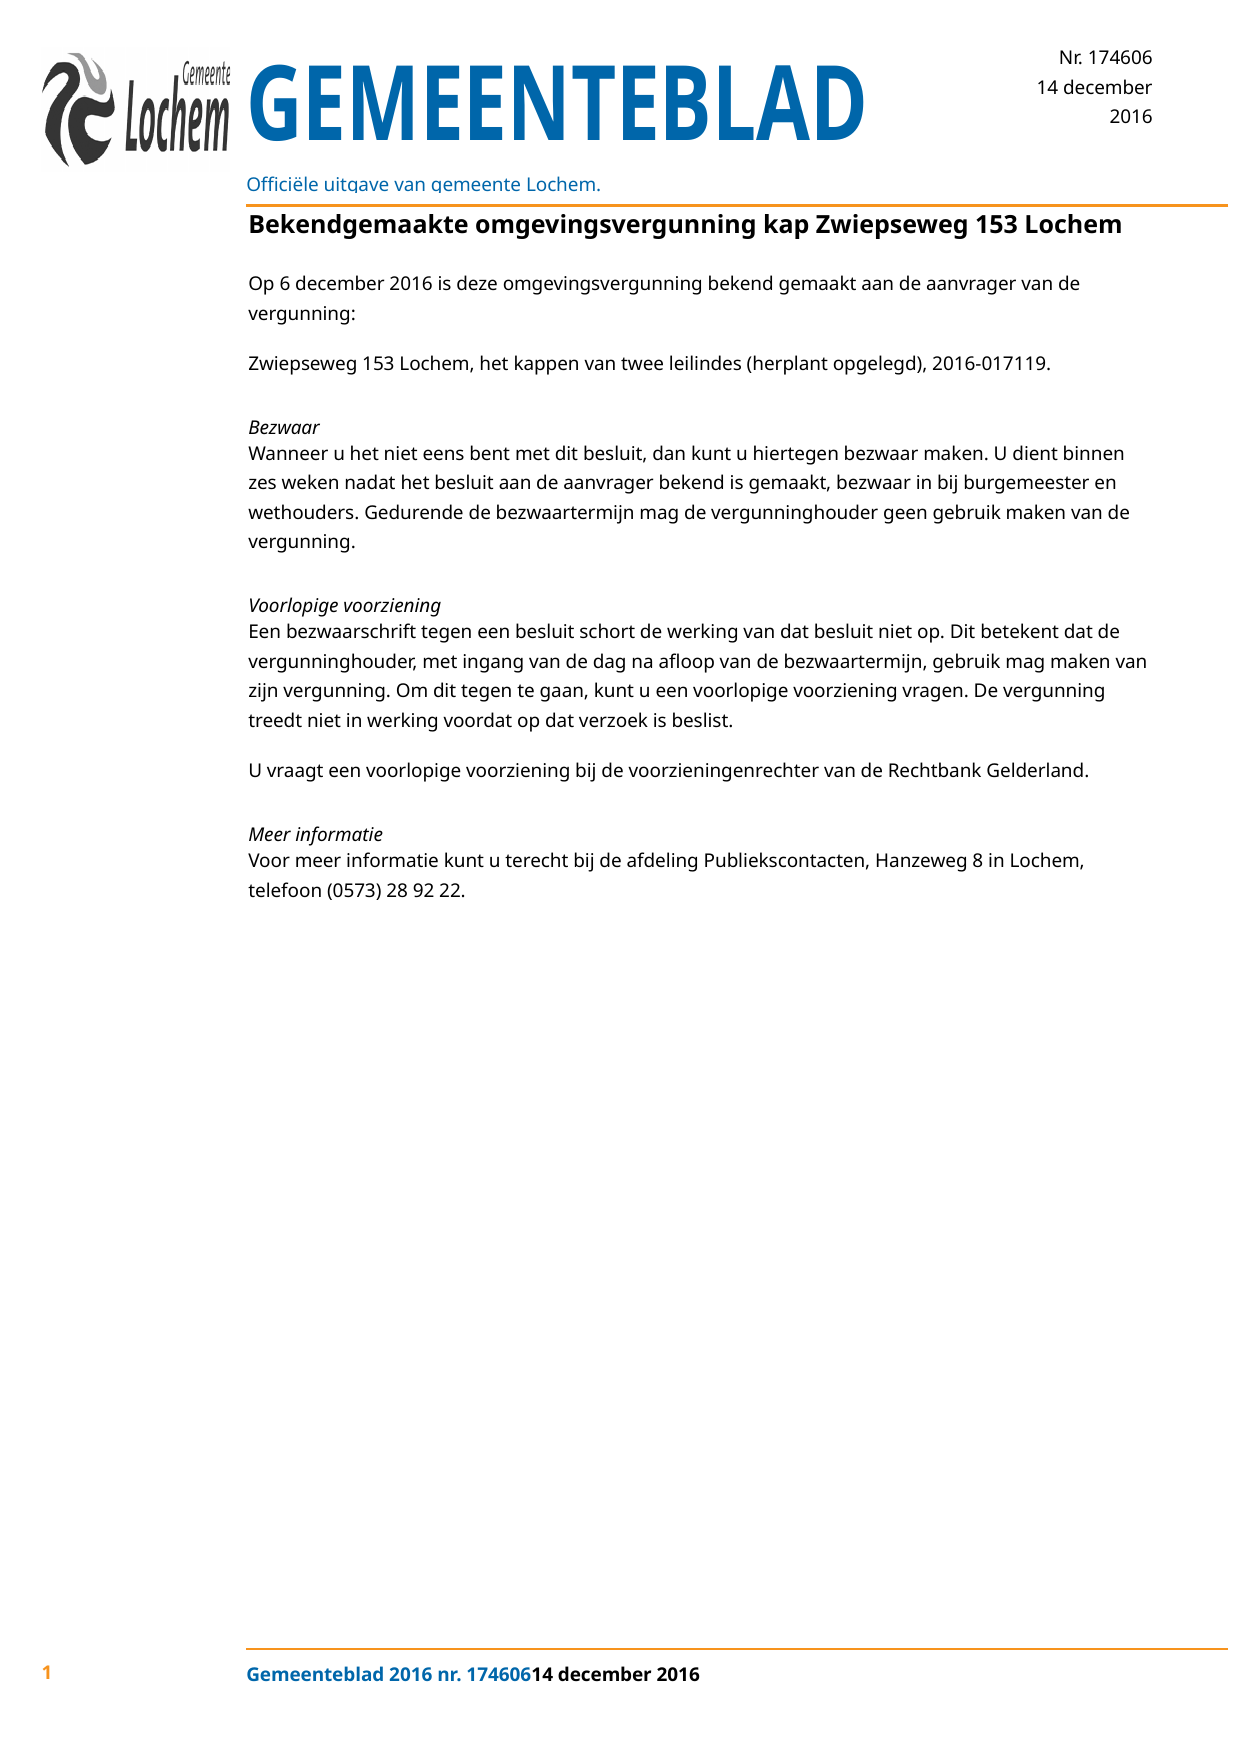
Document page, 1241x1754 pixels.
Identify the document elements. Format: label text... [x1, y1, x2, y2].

text Een bezwaarschrift tegen een besluit schort de werking van dat besluit niet op. Dit betekent dat de vergunninghouder, met ingang van de dag na afloop van de bezwaartermijn, gebruik mag maken van zijn vergunning. Om dit tegen te gaan, kunt u een voorlopige voorziening vragen. De vergunning treedt niet in werking voordat op dat verzoek is beslist. [248, 618, 1152, 733]
text U vraagt een voorlopige voorziening bij de voorzieningenrechter van de Rechtbank Gelderland. [248, 758, 1152, 783]
text Meer informatie [248, 822, 1152, 847]
text Bezwaar [248, 414, 1152, 440]
text Bekendgemaakte omgevingsvergunning kap Zwiepseweg 153 Lochem [248, 207, 1152, 241]
text Wanneer u het niet eens bent met dit besluit, dan kunt u hiertegen bezwaar maken. U dient binnen zes weken nadat het besluit aan de aanvrager bekend is gemaakt, bezwaar in bij burgemeester en wethouders. Gedurende de bezwaartermijn mag de vergunninghouder geen gebruik maken van de vergunning. [248, 440, 1152, 554]
text Voor meer informatie kunt u terecht bij de afdeling Publiekscontacten, Hanzeweg 8 in Lochem, telefoon (0573) 28 92 22. [248, 847, 1152, 903]
text Zwiepseweg 153 Lochem, het kappen van twee leilindes (herplant opgelegd), 2016-017119. [248, 350, 1152, 376]
text Op 6 december 2016 is deze omgevingsvergunning bekend gemaakt aan de aanvrager van de vergunning: [248, 270, 1152, 326]
picture [41, 47, 231, 172]
text Voorlopige voorziening [248, 593, 1152, 618]
